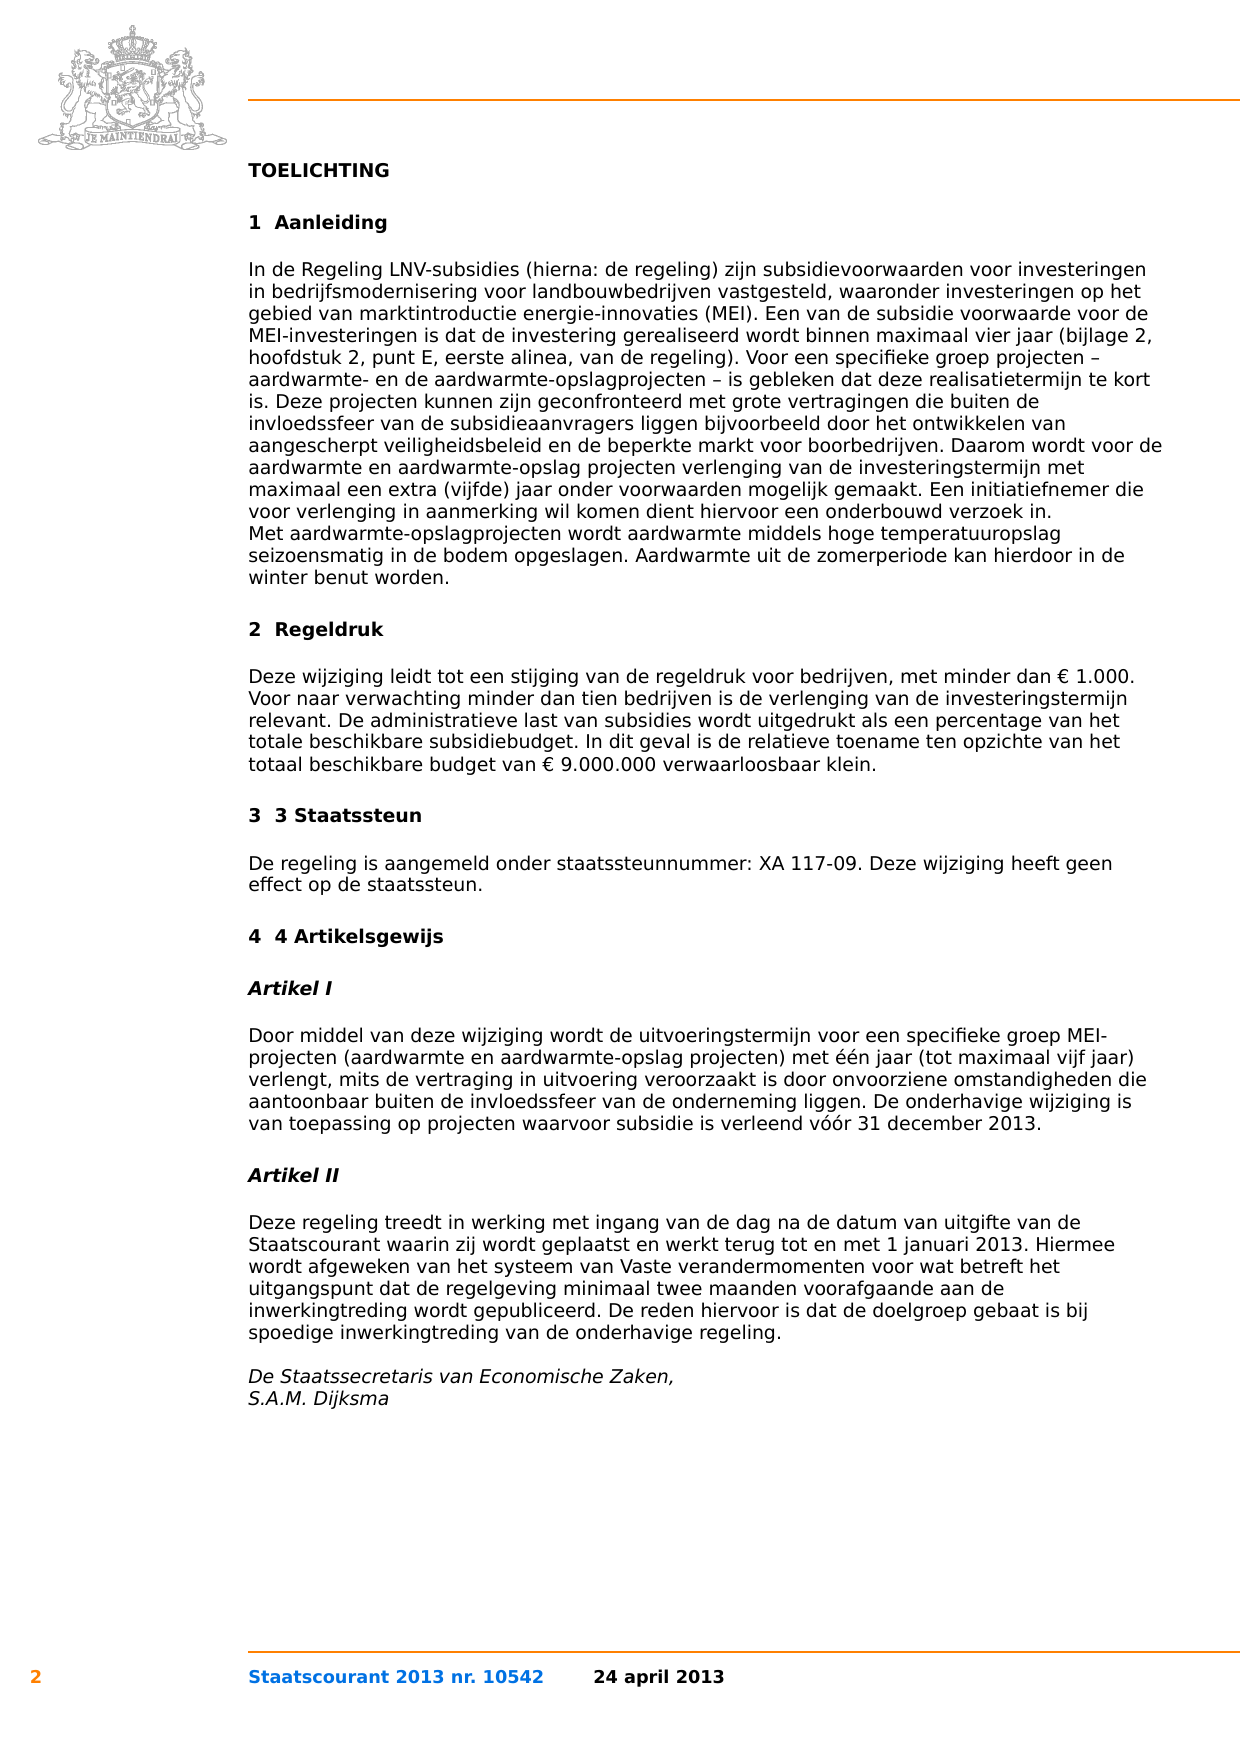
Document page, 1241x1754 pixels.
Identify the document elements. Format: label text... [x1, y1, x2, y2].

text Deze wijziging leidt tot een stijging van de regeldruk voor bedrijven, met minder dan € 1.000. Voor naar verwachting minder dan tien bedrijven is de verlenging van de investeringstermijn relevant. De administratieve last van subsidies wordt uitgedrukt als een percentage van het totale beschikbare subsidiebudget. In dit geval is de relatieve toename ten opzichte van het totaal beschikbare budget van € 9.000.000 verwaarloosbaar klein. [248, 666, 1163, 775]
subtitle 4 4 Artikelsgewijs [248, 926, 1163, 948]
text In de Regeling LNV-subsidies (hierna: de regeling) zijn subsidievoorwaarden voor investeringen in bedrijfsmodernisering voor landbouwbedrijven vastgesteld, waaronder investeringen op het gebied van marktintroductie energie-innovaties (MEI). Een van de subsidie voorwaarde voor de MEI-investeringen is dat de investering gerealiseerd wordt binnen maximaal vier jaar (bijlage 2, hoofdstuk 2, punt E, eerste alinea, van de regeling). Voor een specifieke groep projecten – aardwarmte- en de aardwarmte-opslagprojecten – is gebleken dat deze realisatietermijn te kort is. Deze projecten kunnen zijn geconfronteerd met grote vertragingen die buiten de invloedssfeer van de subsidieaanvragers liggen bijvoorbeeld door het ontwikkelen van aangescherpt veiligheidsbeleid en de beperkte markt voor boorbedrijven. Daarom wordt voor de aardwarmte en aardwarmte-opslag projecten verlenging van de investeringstermijn met maximaal een extra (vijfde) jaar onder voorwaarden mogelijk gemaakt. Een initiatiefnemer die voor verlenging in aanmerking wil komen dient hiervoor een onderbouwd verzoek in. [248, 259, 1163, 523]
subtitle Artikel I [248, 978, 1163, 1000]
subtitle TOELICHTING [248, 160, 1163, 182]
subtitle 1 Aanleiding [248, 212, 1163, 234]
text De regeling is aangemeld onder staatssteunnummer: XA 117-09. Deze wijziging heeft geen effect op de staatssteun. [248, 852, 1163, 896]
subtitle 3 3 Staatssteun [248, 805, 1163, 827]
subtitle 2 Regeldruk [248, 618, 1163, 641]
subtitle Artikel II [248, 1165, 1163, 1187]
text Door middel van deze wijziging wordt de uitvoeringstermijn voor een specifieke groep MEI-projecten (aardwarmte en aardwarmte-opslag projecten) met één jaar (tot maximaal vijf jaar) verlengt, mits de vertraging in uitvoering veroorzaakt is door onvoorziene omstandigheden die aantoonbaar buiten de invloedssfeer van de onderneming liggen. De onderhavige wijziging is van toepassing op projecten waarvoor subsidie is verleend vóór 31 december 2013. [248, 1025, 1163, 1135]
picture [38, 25, 227, 150]
text De Staatssecretaris van Economische Zaken, S.A.M. Dijksma [248, 1366, 1163, 1410]
text Deze regeling treedt in werking met ingang van de dag na de datum van uitgifte van de Staatscourant waarin zij wordt geplaatst en werkt terug tot en met 1 januari 2013. Hiermee wordt afgeweken van het systeem van Vaste verandermomenten voor wat betreft het uitgangspunt dat de regelgeving minimaal twee maanden voorafgaande aan de inwerkingtreding wordt gepubliceerd. De reden hiervoor is dat de doelgroep gebaat is bij spoedige inwerkingtreding van de onderhavige regeling. [248, 1212, 1163, 1344]
text Met aardwarmte-opslagprojecten wordt aardwarmte middels hoge temperatuuropslag seizoensmatig in de bodem opgeslagen. Aardwarmte uit de zomerperiode kan hierdoor in de winter benut worden. [248, 523, 1163, 588]
